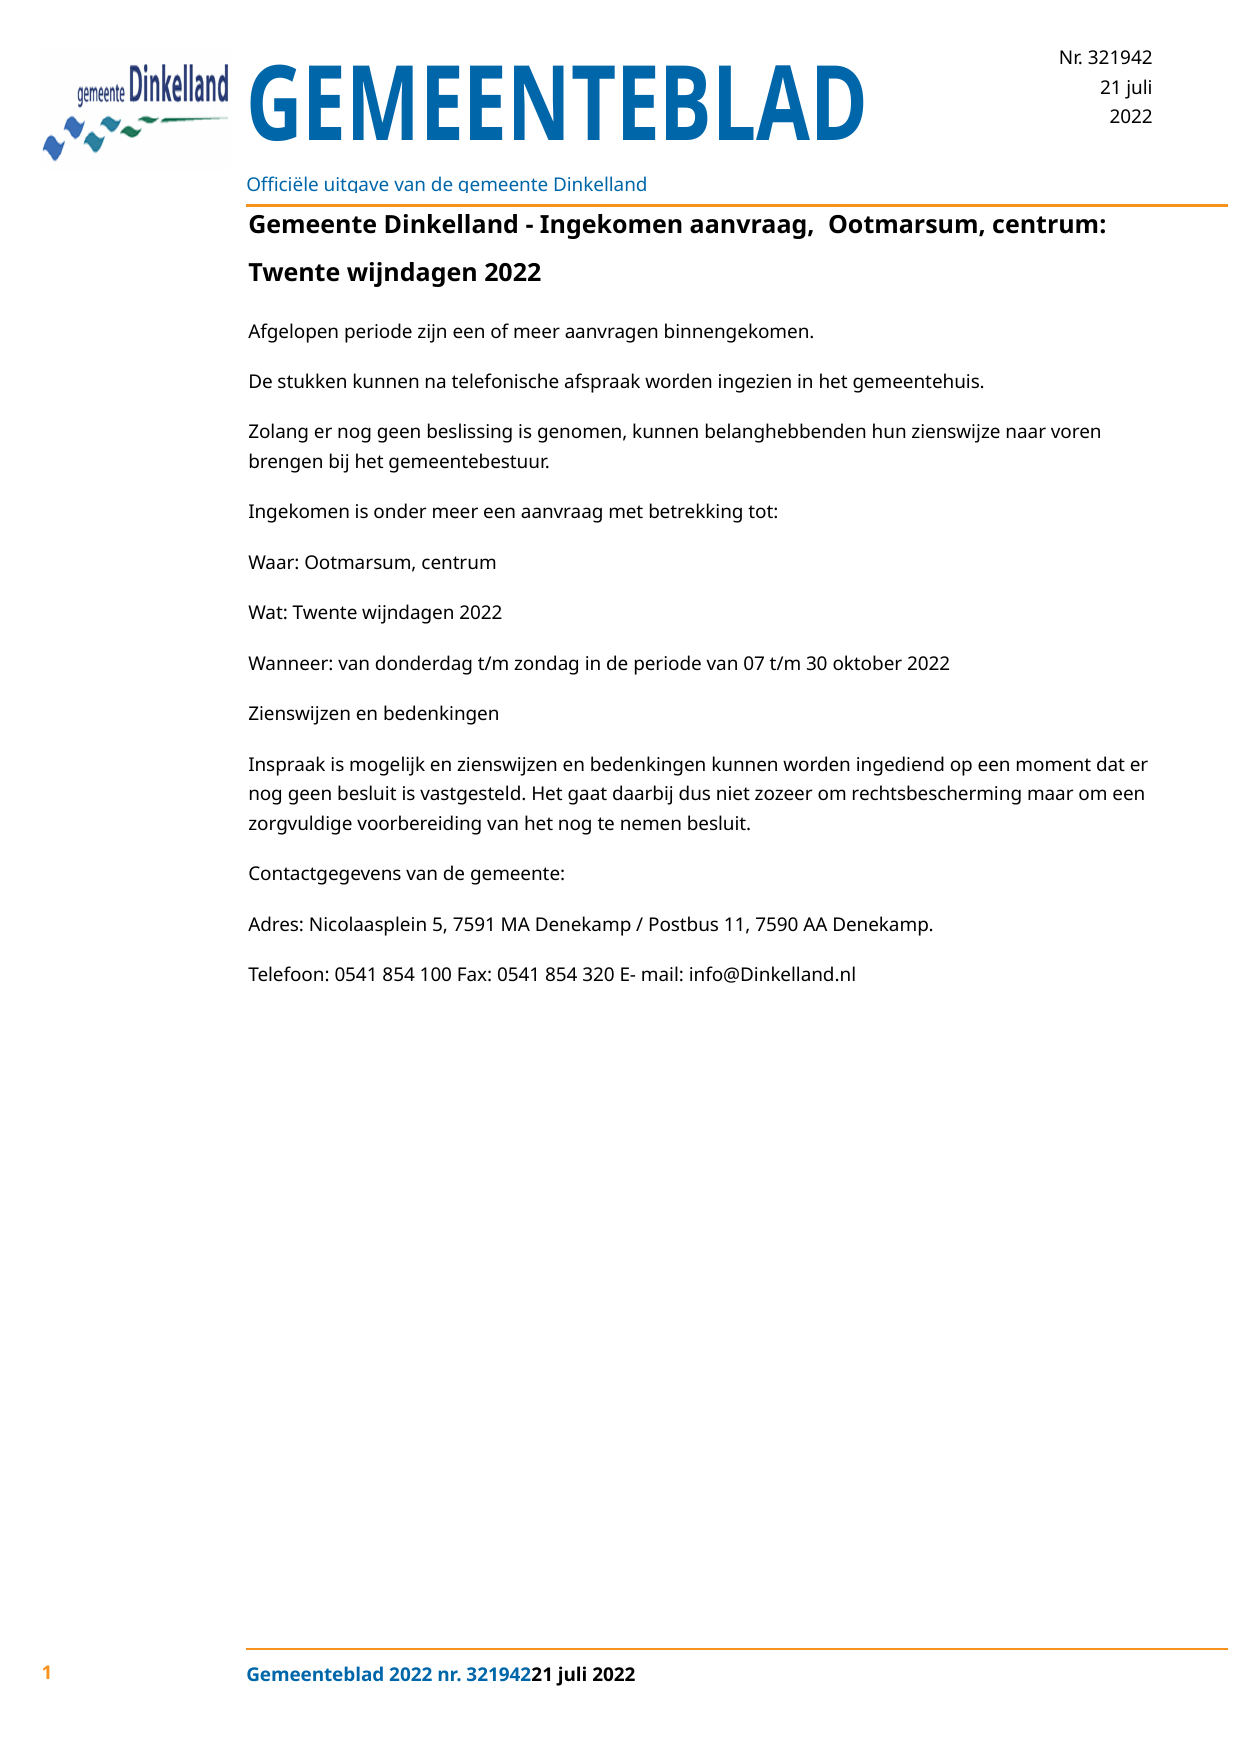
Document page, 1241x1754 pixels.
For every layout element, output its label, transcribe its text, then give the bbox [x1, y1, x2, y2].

text Zienswijzen en bedenkingen [248, 700, 1152, 726]
text Adres: Nicolaasplein 5, 7591 MA Denekamp / Postbus 11, 7590 AA Denekamp. [248, 911, 1152, 937]
text Zolang er nog geen beslissing is genomen, kunnen belanghebbenden hun zienswijze naar voren brengen bij het gemeentebestuur. [248, 419, 1152, 474]
text Afgelopen periode zijn een of meer aanvragen binnengekomen. [248, 318, 1152, 344]
text Wanneer: van donderdag t/m zondag in de periode van 07 t/m 30 oktober 2022 [248, 650, 1152, 676]
text Telefoon: 0541 854 100 Fax: 0541 854 320 E- mail: info@Dinkelland.nl [248, 961, 1152, 987]
text De stukken kunnen na telefonische afspraak worden ingezien in het gemeentehuis. [248, 368, 1152, 394]
text Contactgegevens van de gemeente: [248, 860, 1152, 886]
text Waar: Ootmarsum, centrum [248, 549, 1152, 575]
text Ingekomen is onder meer een aanvraag met betrekking tot: [248, 499, 1152, 524]
text Gemeente Dinkelland - Ingekomen aanvraag, Ootmarsum, centrum: Twente wijndagen 2022 [248, 207, 1152, 288]
picture [41, 47, 231, 172]
text Wat: Twente wijndagen 2022 [248, 599, 1152, 625]
text Inspraak is mogelijk en zienswijzen en bedenkingen kunnen worden ingediend op een moment dat er nog geen besluit is vastgesteld. Het gaat daarbij dus niet zozeer om rechtsbescherming maar om een zorgvuldige voorbereiding van het nog te nemen besluit. [248, 751, 1152, 836]
